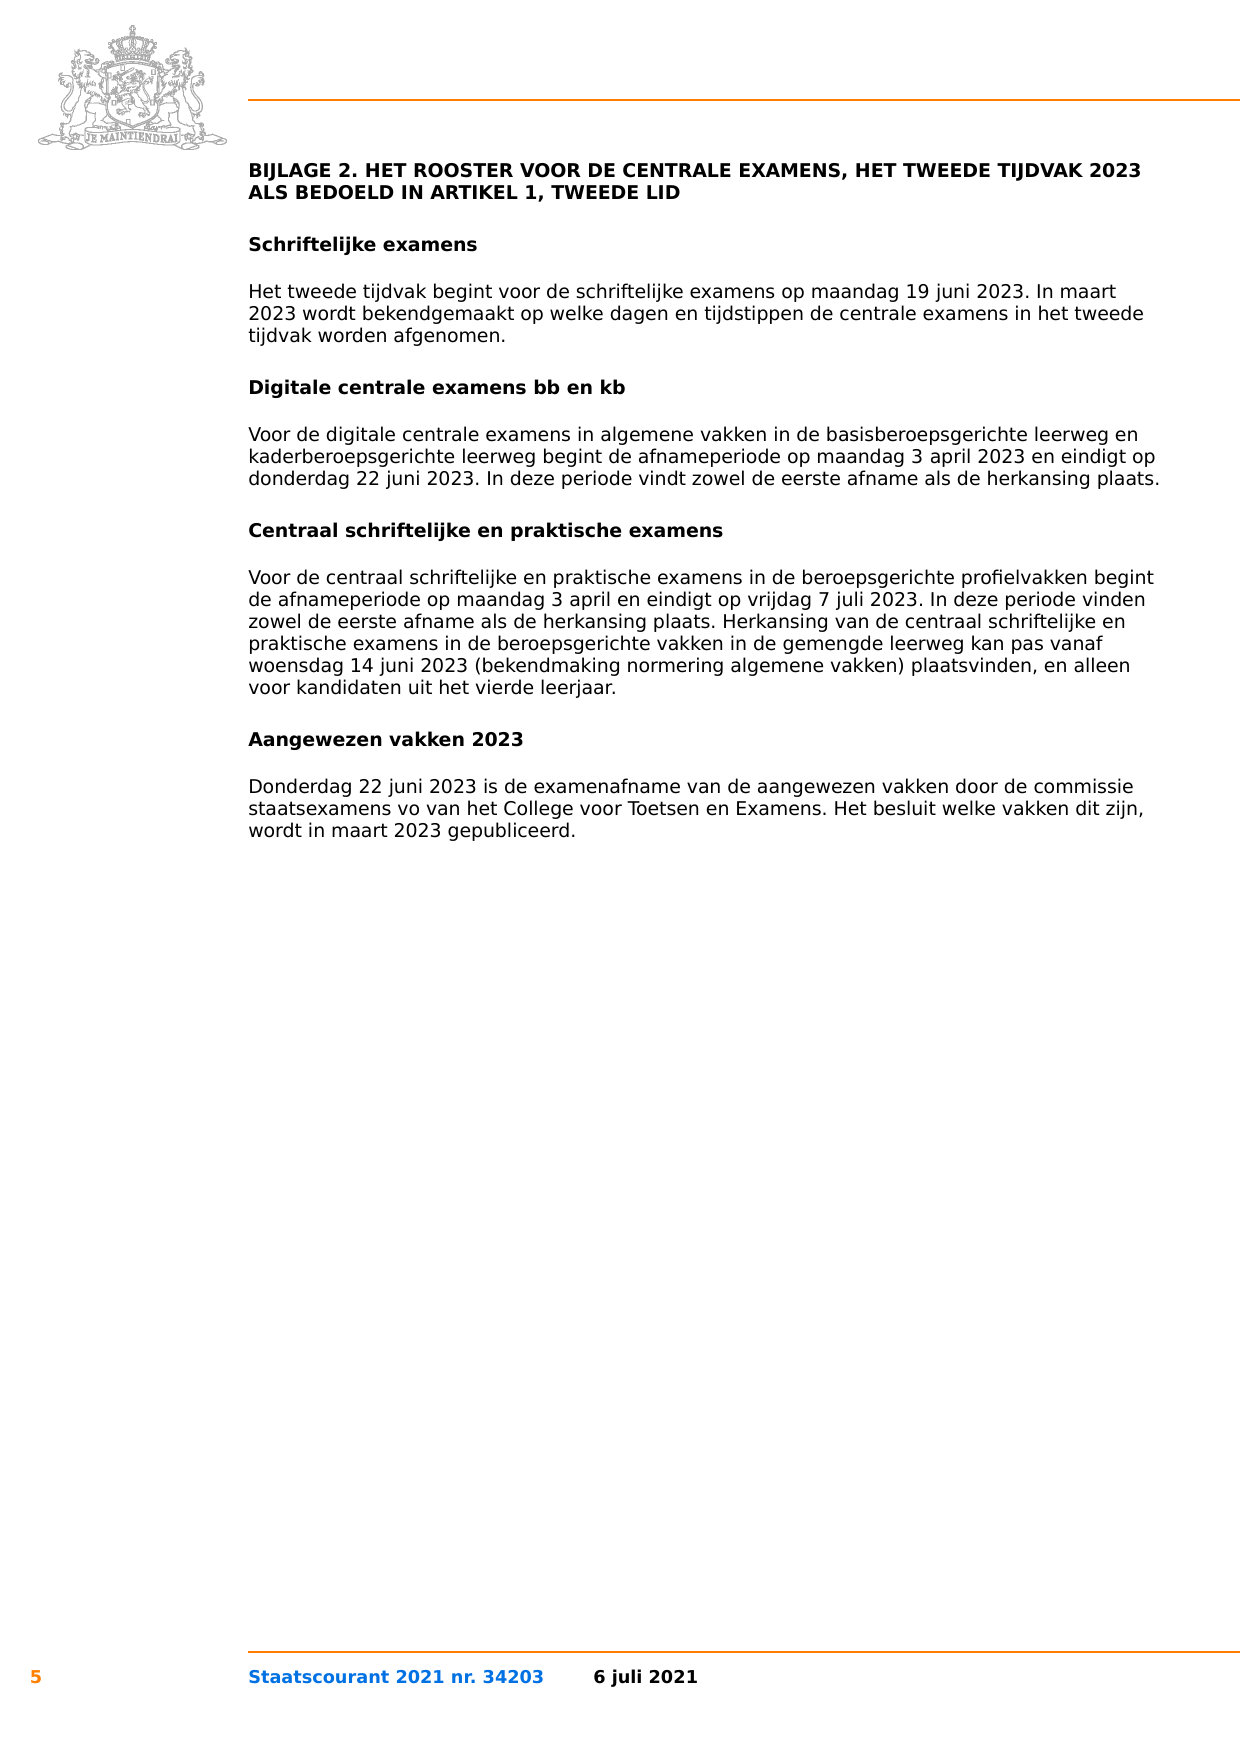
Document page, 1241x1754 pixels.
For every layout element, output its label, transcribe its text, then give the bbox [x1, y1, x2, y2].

subtitle Aangewezen vakken 2023 [248, 728, 1163, 751]
subtitle Centraal schriftelijke en praktische examens [248, 520, 1163, 542]
text Het tweede tijdvak begint voor de schriftelijke examens op maandag 19 juni 2023. In maart 2023 wordt bekendgemaakt op welke dagen en tijdstippen de centrale examens in het tweede tijdvak worden afgenomen. [248, 281, 1163, 347]
subtitle BIJLAGE 2. HET ROOSTER VOOR DE CENTRALE EXAMENS, HET TWEEDE TIJDVAK 2023 ALS BEDOELD IN ARTIKEL 1, TWEEDE LID [248, 160, 1163, 204]
text Voor de digitale centrale examens in algemene vakken in de basisberoepsgerichte leerweg en kaderberoepsgerichte leerweg begint de afnameperiode op maandag 3 april 2023 en eindigt op donderdag 22 juni 2023. In deze periode vindt zowel de eerste afname als de herkansing plaats. [248, 424, 1163, 490]
subtitle Digitale centrale examens bb en kb [248, 377, 1163, 399]
picture [38, 25, 227, 150]
text Voor de centraal schriftelijke en praktische examens in de beroepsgerichte profielvakken begint de afnameperiode op maandag 3 april en eindigt op vrijdag 7 juli 2023. In deze periode vinden zowel de eerste afname als de herkansing plaats. Herkansing van de centraal schriftelijke en praktische examens in de beroepsgerichte vakken in de gemengde leerweg kan pas vanaf woensdag 14 juni 2023 (bekendmaking normering algemene vakken) plaatsvinden, en alleen voor kandidaten uit het vierde leerjaar. [248, 567, 1163, 698]
text Donderdag 22 juni 2023 is de examenafname van de aangewezen vakken door de commissie staatsexamens vo van het College voor Toetsen en Examens. Het besluit welke vakken dit zijn, wordt in maart 2023 gepubliceerd. [248, 776, 1163, 841]
subtitle Schriftelijke examens [248, 234, 1163, 256]
